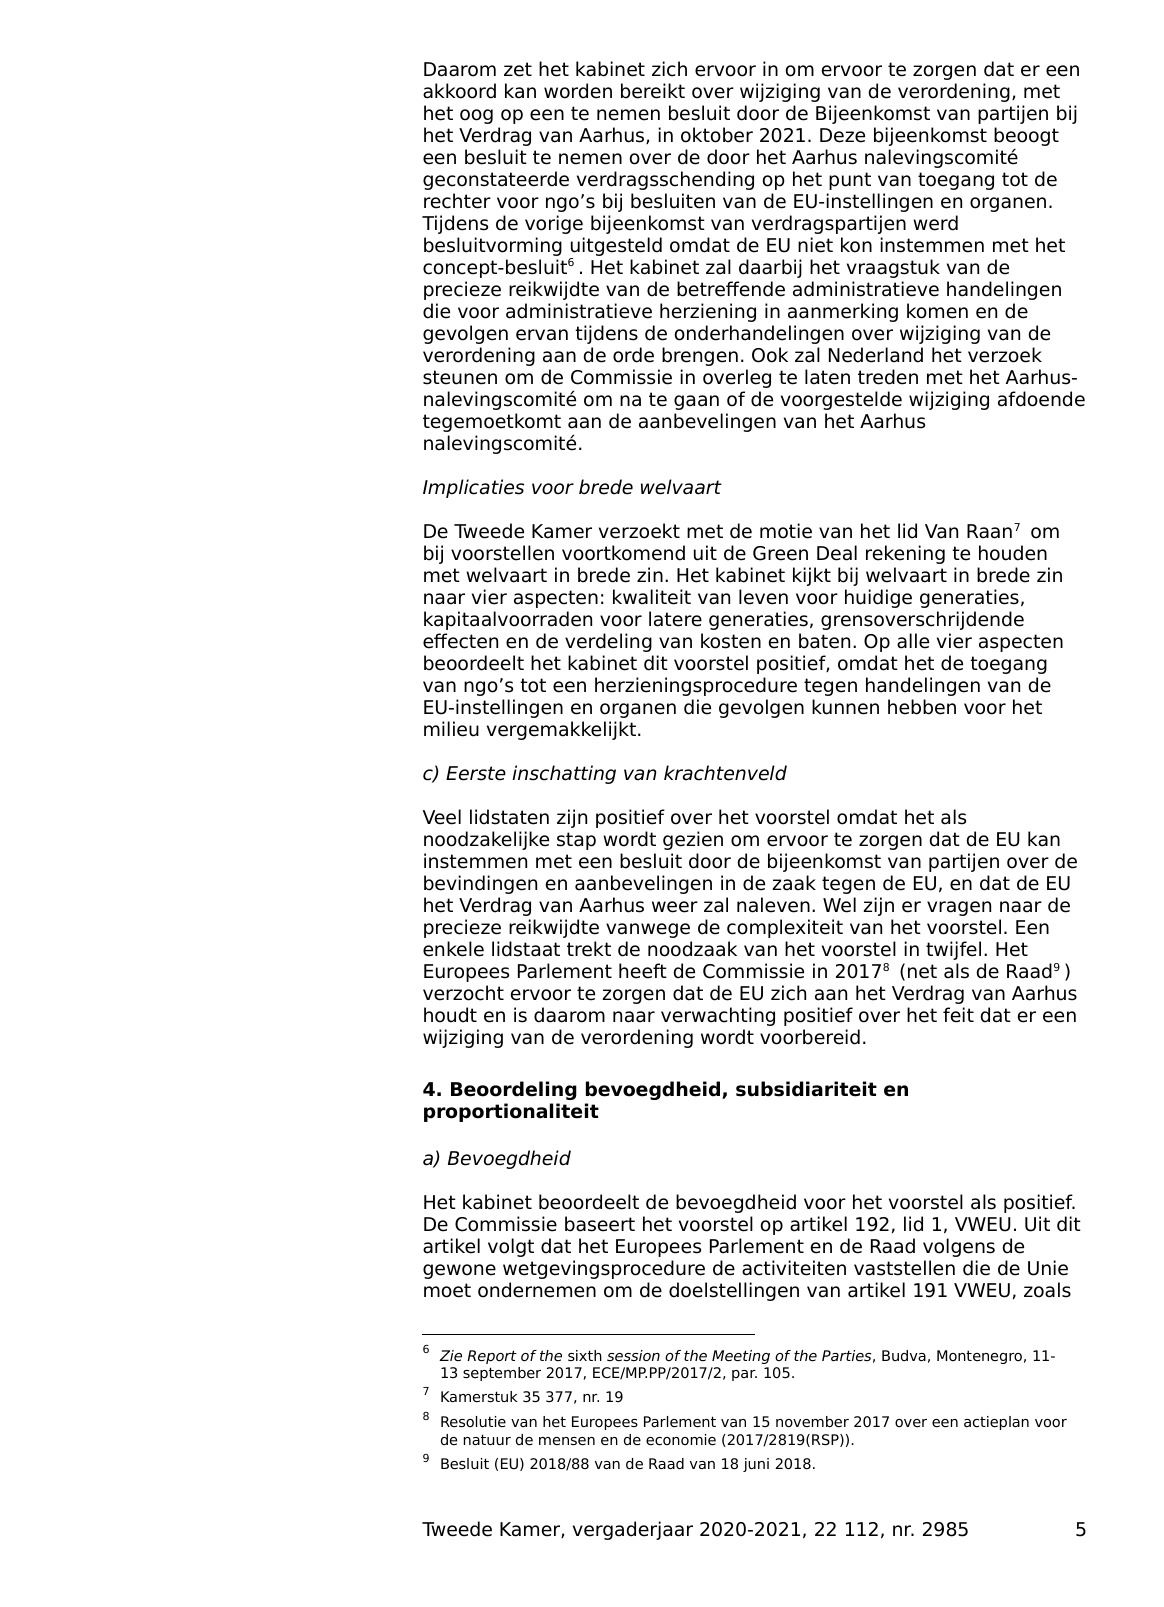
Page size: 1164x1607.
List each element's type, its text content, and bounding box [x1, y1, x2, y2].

subtitle Implicaties voor brede welvaart [422, 477, 1087, 499]
text Besluit (EU) 2018/88 van de Raad van 18 juni 2018. [422, 1452, 1087, 1474]
text Veel lidstaten zijn positief over het voorstel omdat het als noodzakelijke stap wordt gezien om ervoor te zorgen dat de EU kan instemmen met een besluit door de bijeenkomst van partijen over de bevindingen en aanbevelingen in de zaak tegen de EU, en dat de EU het Verdrag van Aarhus weer zal naleven. Wel zijn er vragen naar de precieze reikwijdte vanwege de complexiteit van het voorstel. Een enkele lidstaat trekt de noodzaak van het voorstel in twijfel. Het Europees Parlement heeft de Commissie in 2017 (net als de Raad) verzocht ervoor te zorgen dat de EU zich aan het Verdrag van Aarhus houdt en is daarom naar verwachting positief over het feit dat er een wijziging van de verordening wordt voorbereid. [422, 807, 1087, 1049]
text Het kabinet beoordeelt de bevoegdheid voor het voorstel als positief. De Commissie baseert het voorstel op artikel 192, lid 1, VWEU. Uit dit artikel volgt dat het Europees Parlement en de Raad volgens de gewone wetgevingsprocedure de activiteiten vaststellen die de Unie moet ondernemen om de doelstellingen van artikel 191 VWEU, zoals [422, 1192, 1087, 1302]
subtitle c) Eerste inschatting van krachtenveld [422, 763, 1087, 785]
text Resolutie van het Europees Parlement van 15 november 2017 over een actieplan voor de natuur de mensen en de economie (2017/2819(RSP)). [422, 1410, 1087, 1449]
text Zie Report of the sixth session of the Meeting of the Parties, Budva, Montenegro, 11-13 september 2017, ECE/MP.PP/2017/2, par. 105. [422, 1343, 1087, 1382]
text De Tweede Kamer verzoekt met de motie van het lid Van Raan om bij voorstellen voortkomend uit de Green Deal rekening te houden met welvaart in brede zin. Het kabinet kijkt bij welvaart in brede zin naar vier aspecten: kwaliteit van leven voor huidige generaties, kapitaalvoorraden voor latere generaties, grensoverschrijdende effecten en de verdeling van kosten en baten. Op alle vier aspecten beoordeelt het kabinet dit voorstel positief, omdat het de toegang van ngo’s tot een herzieningsprocedure tegen handelingen van de EU-instellingen en organen die gevolgen kunnen hebben voor het milieu vergemakkelijkt. [422, 521, 1087, 741]
text Kamerstuk 35 377, nr. 19 [422, 1385, 1087, 1407]
subtitle a) Bevoegdheid [422, 1148, 1087, 1170]
subtitle 4. Beoordeling bevoegdheid, subsidiariteit en proportionaliteit [422, 1079, 1087, 1123]
text Daarom zet het kabinet zich ervoor in om ervoor te zorgen dat er een akkoord kan worden bereikt over wijziging van de verordening, met het oog op een te nemen besluit door de Bijeenkomst van partijen bij het Verdrag van Aarhus, in oktober 2021. Deze bijeenkomst beoogt een besluit te nemen over de door het Aarhus nalevingscomité geconstateerde verdragsschending op het punt van toegang tot de rechter voor ngo’s bij besluiten van de EU-instellingen en organen. Tijdens de vorige bijeenkomst van verdragspartijen werd besluitvorming uitgesteld omdat de EU niet kon instemmen met het concept-besluit. Het kabinet zal daarbij het vraagstuk van de precieze reikwijdte van de betreffende administratieve handelingen die voor administratieve herziening in aanmerking komen en de gevolgen ervan tijdens de onderhandelingen over wijziging van de verordening aan de orde brengen. Ook zal Nederland het verzoek steunen om de Commissie in overleg te laten treden met het Aarhus-nalevingscomité om na te gaan of de voorgestelde wijziging afdoende tegemoetkomt aan de aanbevelingen van het Aarhus nalevingscomité. [422, 59, 1087, 455]
